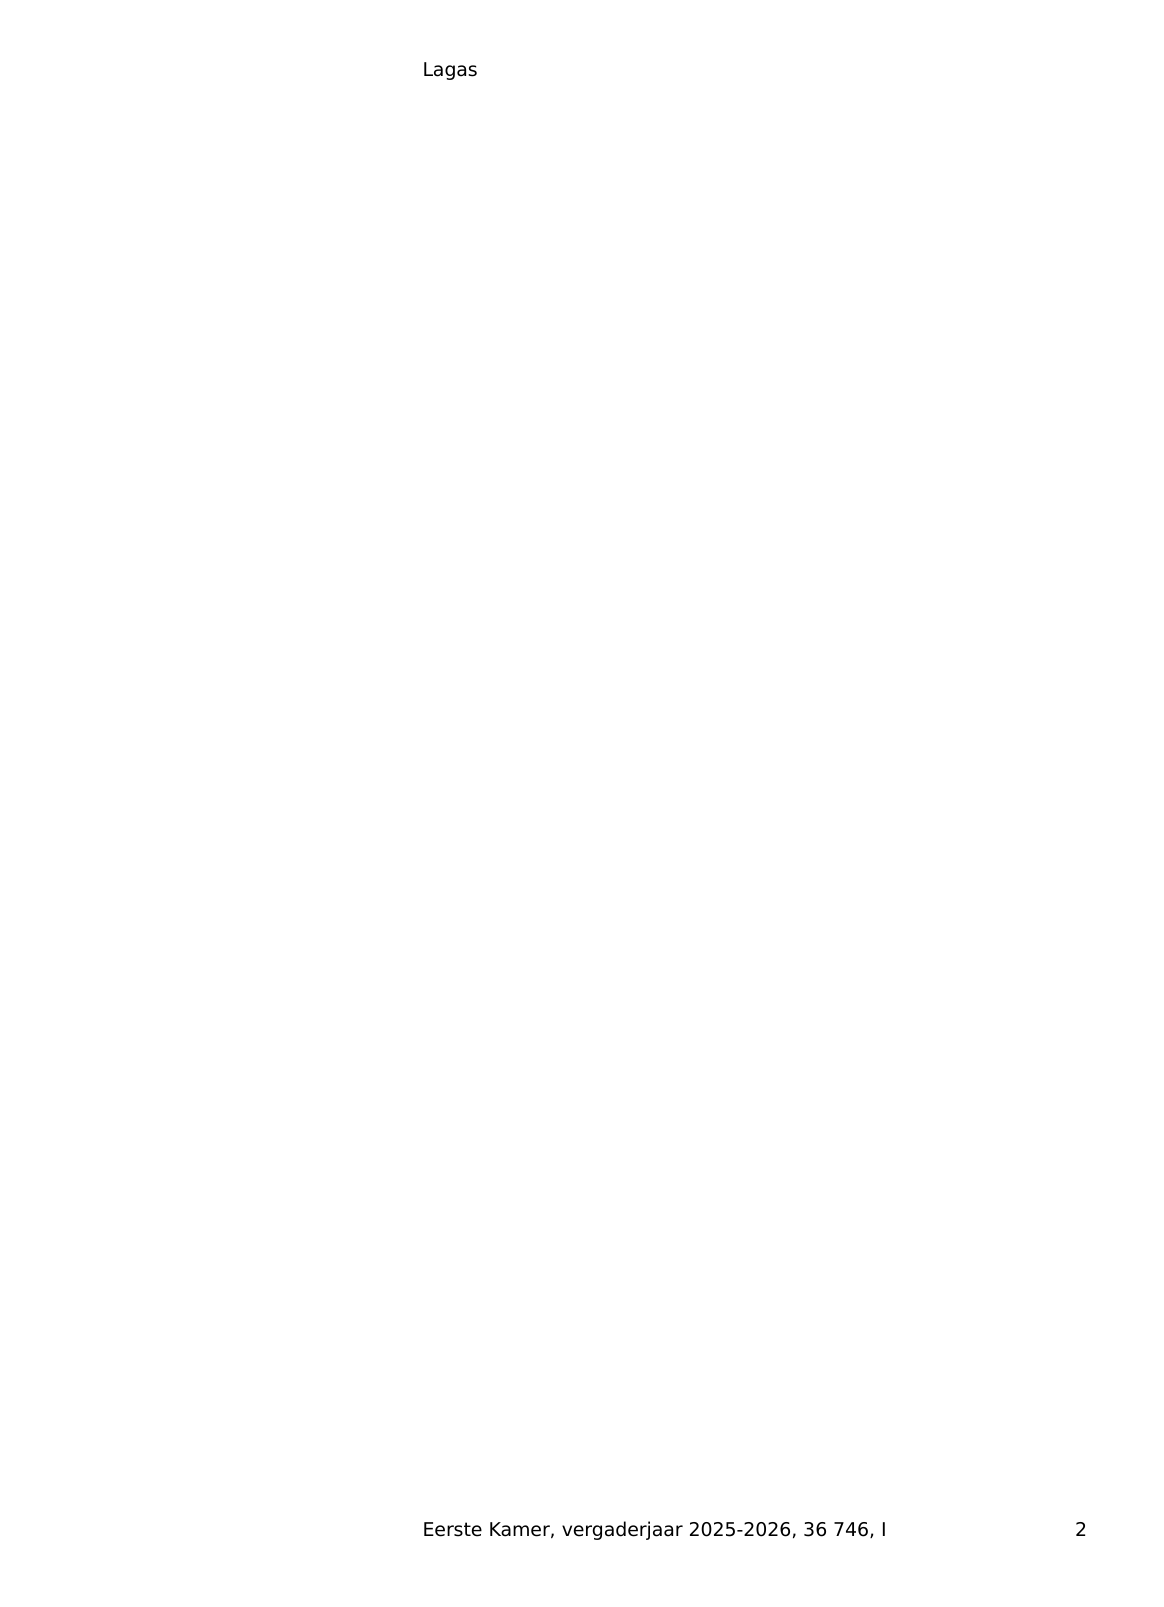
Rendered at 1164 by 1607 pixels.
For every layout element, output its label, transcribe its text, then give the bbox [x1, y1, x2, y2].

text Lagas [422, 59, 1087, 81]
